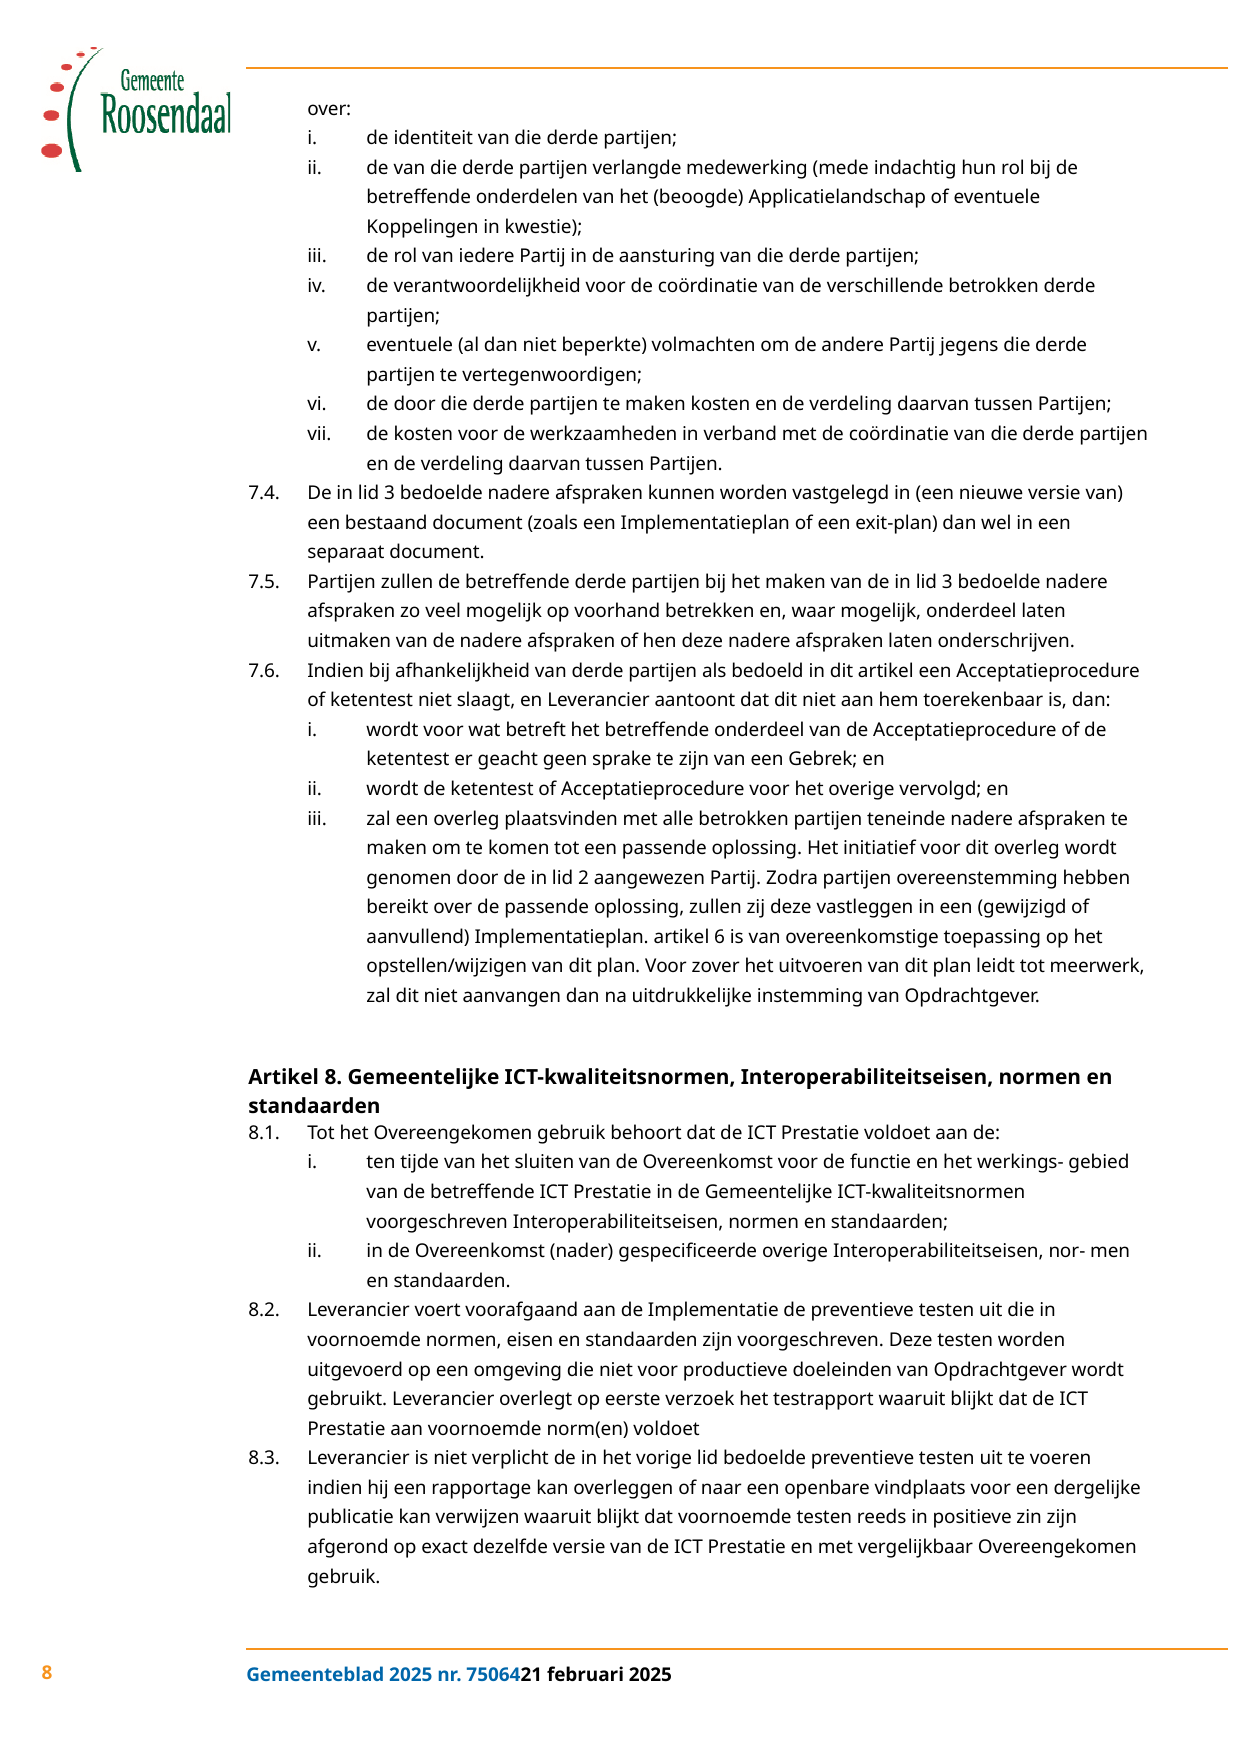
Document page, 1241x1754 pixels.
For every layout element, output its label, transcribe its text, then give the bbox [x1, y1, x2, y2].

list de kosten voor de werkzaamheden in verband met de coördinatie van die derde partijen en de verdeling daarvan tussen Partijen. [307, 420, 1152, 476]
list zal een overleg plaatsvinden met alle betrokken partijen teneinde nadere afspraken te maken om te komen tot een passende oplossing. Het initiatief voor dit overleg wordt genomen door de in lid 2 aangewezen Partij. Zodra partijen overeenstemming hebben bereikt over de passende oplossing, zullen zij deze vastleggen in een (gewijzigd of aanvullend) Implementatieplan. artikel 6 is van overeenkomstige toepassing op het opstellen/wijzigen van dit plan. Voor zover het uitvoeren van dit plan leidt tot meerwerk, zal dit niet aanvangen dan na uitdrukkelijke instemming van Opdrachtgever. [307, 805, 1152, 1008]
list wordt de ketentest of Acceptatieprocedure voor het overige vervolgd; en [307, 775, 1152, 801]
list eventuele (al dan niet beperkte) volmachten om de andere Partij jegens die derde partijen te vertegenwoordigen; [307, 331, 1152, 387]
list over: [248, 95, 1152, 121]
list Leverancier voert voorafgaand aan de Implementatie de preventieve testen uit die in voornoemde normen, eisen en standaarden zijn voorgeschreven. Deze testen worden uitgevoerd op een omgeving die niet voor productieve doeleinden van Opdrachtgever wordt gebruikt. Leverancier overlegt op eerste verzoek het testrapport waaruit blijkt dat de ICT Prestatie aan voornoemde norm(en) voldoet [248, 1297, 1152, 1441]
list Tot het Overeengekomen gebruik behoort dat de ICT Prestatie voldoet aan de: [248, 1119, 1152, 1145]
picture [41, 47, 231, 172]
list de identiteit van die derde partijen; [307, 124, 1152, 150]
list in de Overeenkomst (nader) gespecificeerde overige Interoperabiliteitseisen, nor- men en standaarden. [307, 1237, 1152, 1293]
list de door die derde partijen te maken kosten en de verdeling daarvan tussen Partijen; [307, 391, 1152, 416]
list Partijen zullen de betreffende derde partijen bij het maken van de in lid 3 bedoelde nadere afspraken zo veel mogelijk op voorhand betrekken en, waar mogelijk, onderdeel laten uitmaken van de nadere afspraken of hen deze nadere afspraken laten onderschrijven. [248, 568, 1152, 653]
list De in lid 3 bedoelde nadere afspraken kunnen worden vastgelegd in (een nieuwe versie van) een bestaand document (zoals een Implementatieplan of een exit-plan) dan wel in een separaat document. [248, 479, 1152, 564]
list de verantwoordelijkheid voor de coördinatie van de verschillende betrokken derde partijen; [307, 272, 1152, 328]
list wordt voor wat betreft het betreffende onderdeel van de Acceptatieprocedure of de ketentest er geacht geen sprake te zijn van een Gebrek; en [307, 716, 1152, 771]
text Artikel 8. Gemeentelijke ICT-kwaliteitsnormen, Interoperabiliteitseisen, normen en standaarden [248, 1062, 1152, 1119]
list Indien bij afhankelijkheid van derde partijen als bedoeld in dit artikel een Acceptatieprocedure of ketentest niet slaagt, en Leverancier aantoont dat dit niet aan hem toerekenbaar is, dan: [248, 657, 1152, 712]
list ten tijde van het sluiten van de Overeenkomst voor de functie en het werkings- gebied van de betreffende ICT Prestatie in de Gemeentelijke ICT-kwaliteitsnormen voorgeschreven Interoperabiliteitseisen, normen en standaarden; [307, 1149, 1152, 1234]
list Leverancier is niet verplicht de in het vorige lid bedoelde preventieve testen uit te voeren indien hij een rapportage kan overleggen of naar een openbare vindplaats voor een dergelijke publicatie kan verwijzen waaruit blijkt dat voornoemde testen reeds in positieve zin zijn afgerond op exact dezelfde versie van de ICT Prestatie en met vergelijkbaar Overeengekomen gebruik. [248, 1444, 1152, 1589]
list de rol van iedere Partij in de aansturing van die derde partijen; [307, 243, 1152, 268]
list de van die derde partijen verlangde medewerking (mede indachtig hun rol bij de betreffende onderdelen van het (beoogde) Applicatielandschap of eventuele Koppelingen in kwestie); [307, 154, 1152, 239]
